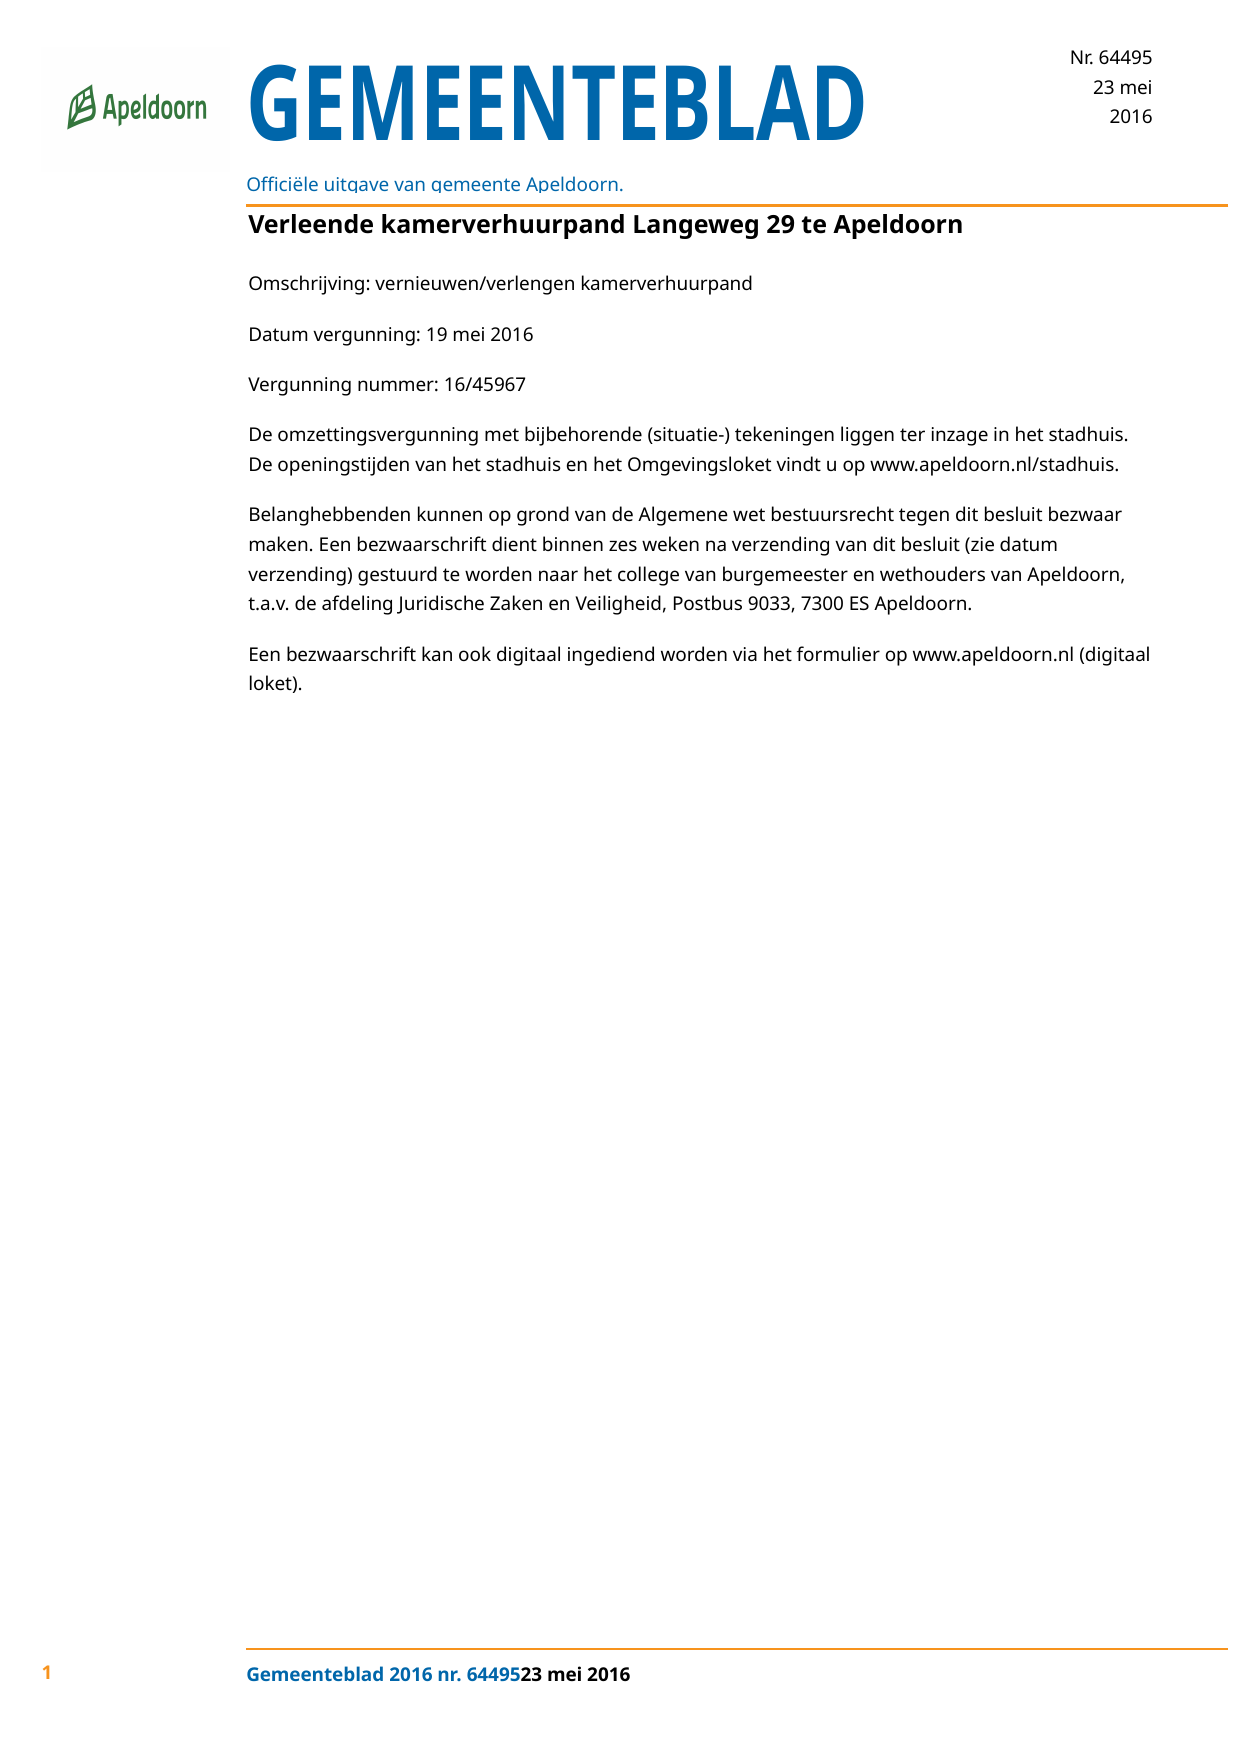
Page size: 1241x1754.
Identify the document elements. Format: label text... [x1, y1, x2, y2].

text Vergunning nummer: 16/45967 [248, 371, 1152, 397]
text De omzettingsvergunning met bijbehorende (situatie-) tekeningen liggen ter inzage in het stadhuis. De openingstijden van het stadhuis en het Omgevingsloket vindt u op www.apeldoorn.nl/stadhuis. [248, 422, 1152, 477]
text Een bezwaarschrift kan ook digitaal ingediend worden via het formulier op www.apeldoorn.nl (digitaal loket). [248, 641, 1152, 696]
text Datum vergunning: 19 mei 2016 [248, 321, 1152, 346]
picture [41, 47, 231, 172]
text Omschrijving: vernieuwen/verlengen kamerverhuurpand [248, 270, 1152, 296]
text Verleende kamerverhuurpand Langeweg 29 te Apeldoorn [248, 207, 1152, 241]
text Belanghebbenden kunnen op grond van de Algemene wet bestuursrecht tegen dit besluit bezwaar maken. Een bezwaarschrift dient binnen zes weken na verzending van dit besluit (zie datum verzending) gestuurd te worden naar het college van burgemeester en wethouders van Apeldoorn, t.a.v. de afdeling Juridische Zaken en Veiligheid, Postbus 9033, 7300 ES Apeldoorn. [248, 502, 1152, 616]
